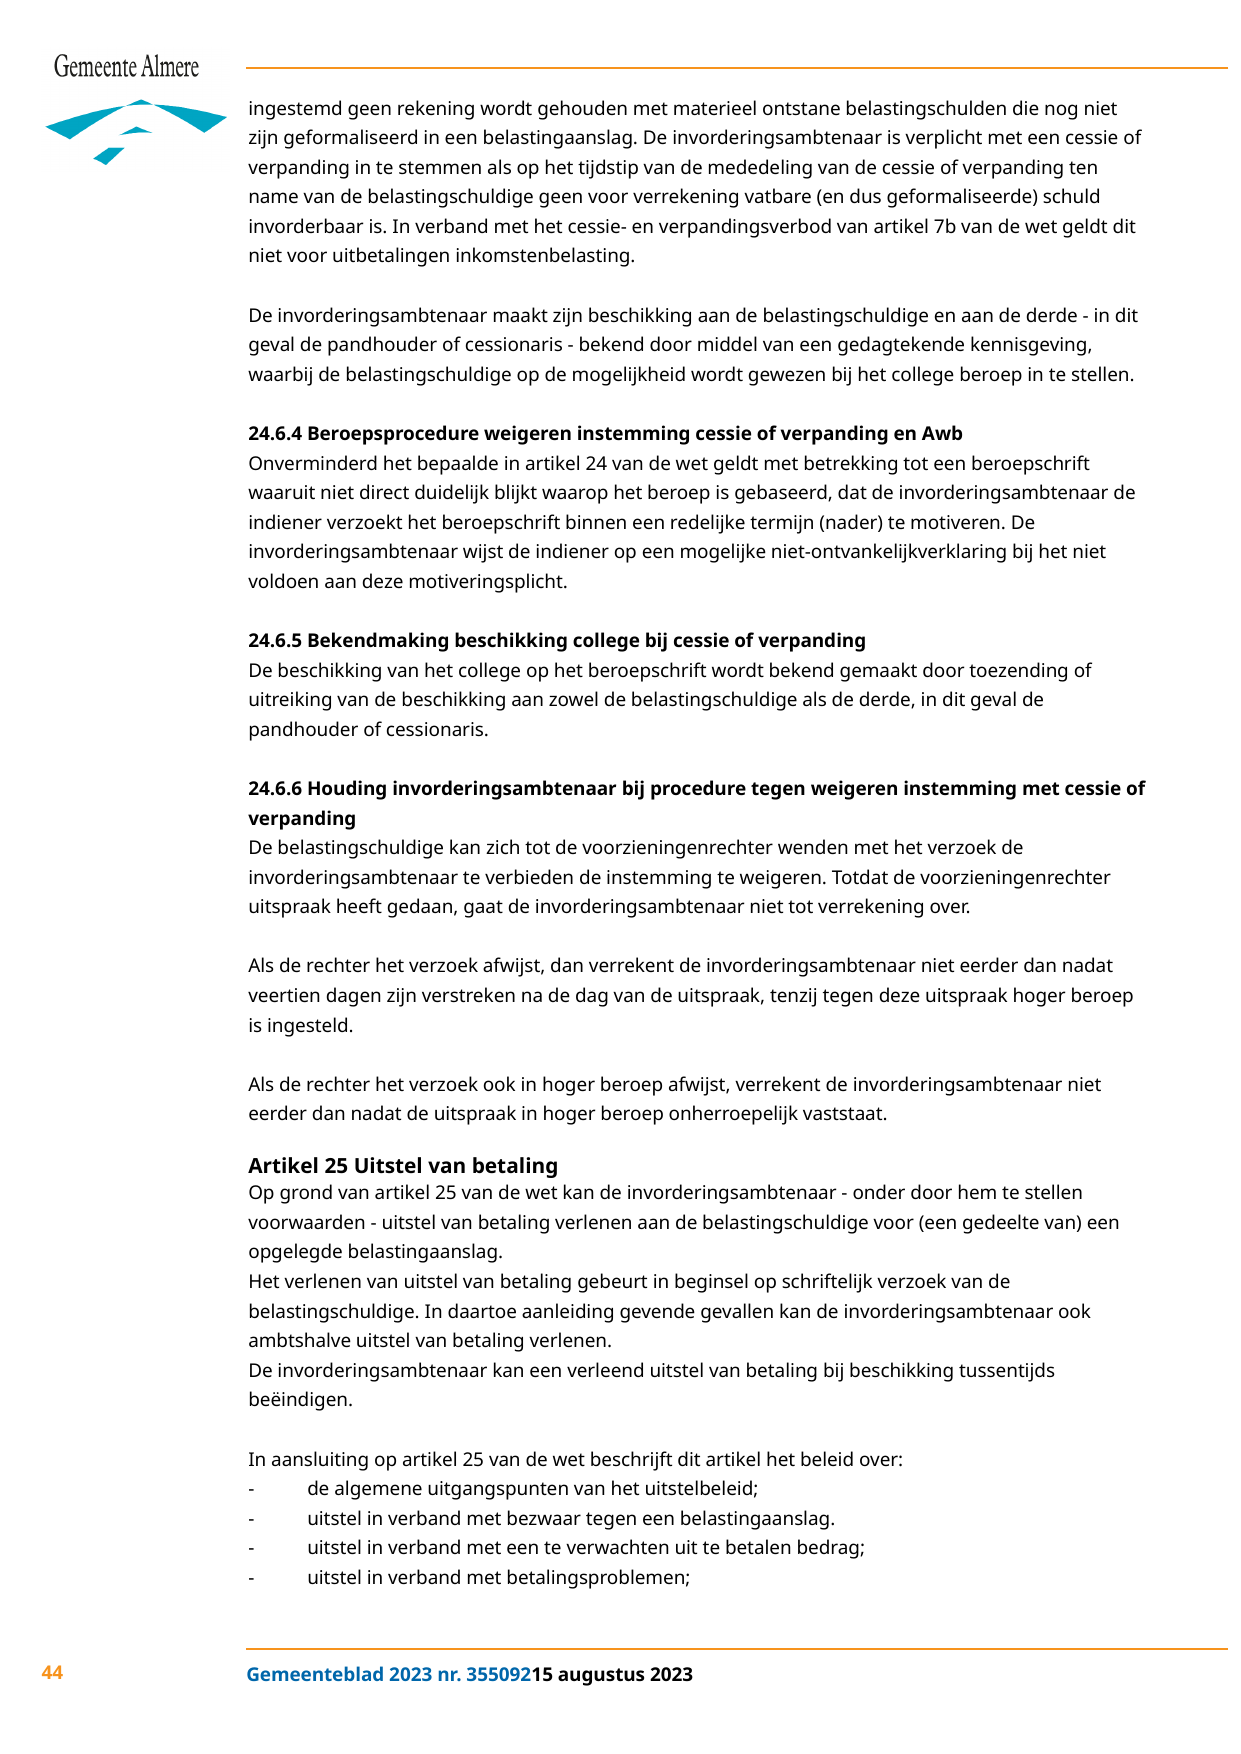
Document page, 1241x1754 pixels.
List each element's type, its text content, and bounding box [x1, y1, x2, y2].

text Als de rechter het verzoek afwijst, dan verrekent de invorderingsambtenaar niet eerder dan nadat veertien dagen zijn verstreken na de dag van de uitspraak, tenzij tegen deze uitspraak hoger beroep is ingesteld. [248, 953, 1152, 1038]
list uitstel in verband met een te verwachten uit te betalen bedrag; [248, 1534, 1152, 1560]
text 24.6.4 Beroepsprocedure weigeren instemming cessie of verpanding en Awb [248, 420, 1152, 446]
picture [41, 47, 231, 172]
text Als de rechter het verzoek ook in hoger beroep afwijst, verrekent de invorderingsambtenaar niet eerder dan nadat de uitspraak in hoger beroep onherroepelijk vaststaat. [248, 1071, 1152, 1126]
text Op grond van artikel 25 van de wet kan de invorderingsambtenaar - onder door hem te stellen voorwaarden - uitstel van betaling verlenen aan de belastingschuldige voor (een gedeelte van) een opgelegde belastingaanslag. [248, 1179, 1152, 1264]
text De invorderingsambtenaar maakt zijn beschikking aan de belastingschuldige en aan de derde - in dit geval de pandhouder of cessionaris - bekend door middel van een gedagtekende kennisgeving, waarbij de belastingschuldige op de mogelijkheid wordt gewezen bij het college beroep in te stellen. [248, 302, 1152, 387]
text 24.6.5 Bekendmaking beschikking college bij cessie of verpanding [248, 627, 1152, 653]
list uitstel in verband met betalingsproblemen; [248, 1564, 1152, 1590]
text 24.6.6 Houding invorderingsambtenaar bij procedure tegen weigeren instemming met cessie of verpanding [248, 775, 1152, 831]
text Het verlenen van uitstel van betaling gebeurt in beginsel op schriftelijk verzoek van de belastingschuldige. In daartoe aanleiding gevende gevallen kan de invorderingsambtenaar ook ambtshalve uitstel van betaling verlenen. [248, 1268, 1152, 1353]
text In aansluiting op artikel 25 van de wet beschrijft dit artikel het beleid over: [248, 1446, 1152, 1471]
list de algemene uitgangspunten van het uitstelbeleid; [248, 1475, 1152, 1501]
list uitstel in verband met bezwaar tegen een belastingaanslag. [248, 1505, 1152, 1531]
text De invorderingsambtenaar kan een verleend uitstel van betaling bij beschikking tussentijds beëindigen. [248, 1357, 1152, 1412]
text ingestemd geen rekening wordt gehouden met materieel ontstane belastingschulden die nog niet zijn geformaliseerd in een belastingaanslag. De invorderingsambtenaar is verplicht met een cessie of verpanding in te stemmen als op het tijdstip van de mededeling van de cessie of verpanding ten name van de belastingschuldige geen voor verrekening vatbare (en dus geformaliseerde) schuld invorderbaar is. In verband met het cessie- en verpandingsverbod van artikel 7b van de wet geldt dit niet voor uitbetalingen inkomstenbelasting. [248, 95, 1152, 268]
text Onverminderd het bepaalde in artikel 24 van de wet geldt met betrekking tot een beroepschrift waaruit niet direct duidelijk blijkt waarop het beroep is gebaseerd, dat de invorderingsambtenaar de indiener verzoekt het beroepschrift binnen een redelijke termijn (nader) te motiveren. De invorderingsambtenaar wijst de indiener op een mogelijke niet-ontvankelijkverklaring bij het niet voldoen aan deze motiveringsplicht. [248, 450, 1152, 594]
text De beschikking van het college op het beroepschrift wordt bekend gemaakt door toezending of uitreiking van de beschikking aan zowel de belastingschuldige als de derde, in dit geval de pandhouder of cessionaris. [248, 657, 1152, 742]
text Artikel 25 Uitstel van betaling [248, 1151, 1152, 1179]
text De belastingschuldige kan zich tot de voorzieningenrechter wenden met het verzoek de invorderingsambtenaar te verbieden de instemming te weigeren. Totdat de voorzieningenrechter uitspraak heeft gedaan, gaat de invorderingsambtenaar niet tot verrekening over. [248, 834, 1152, 919]
